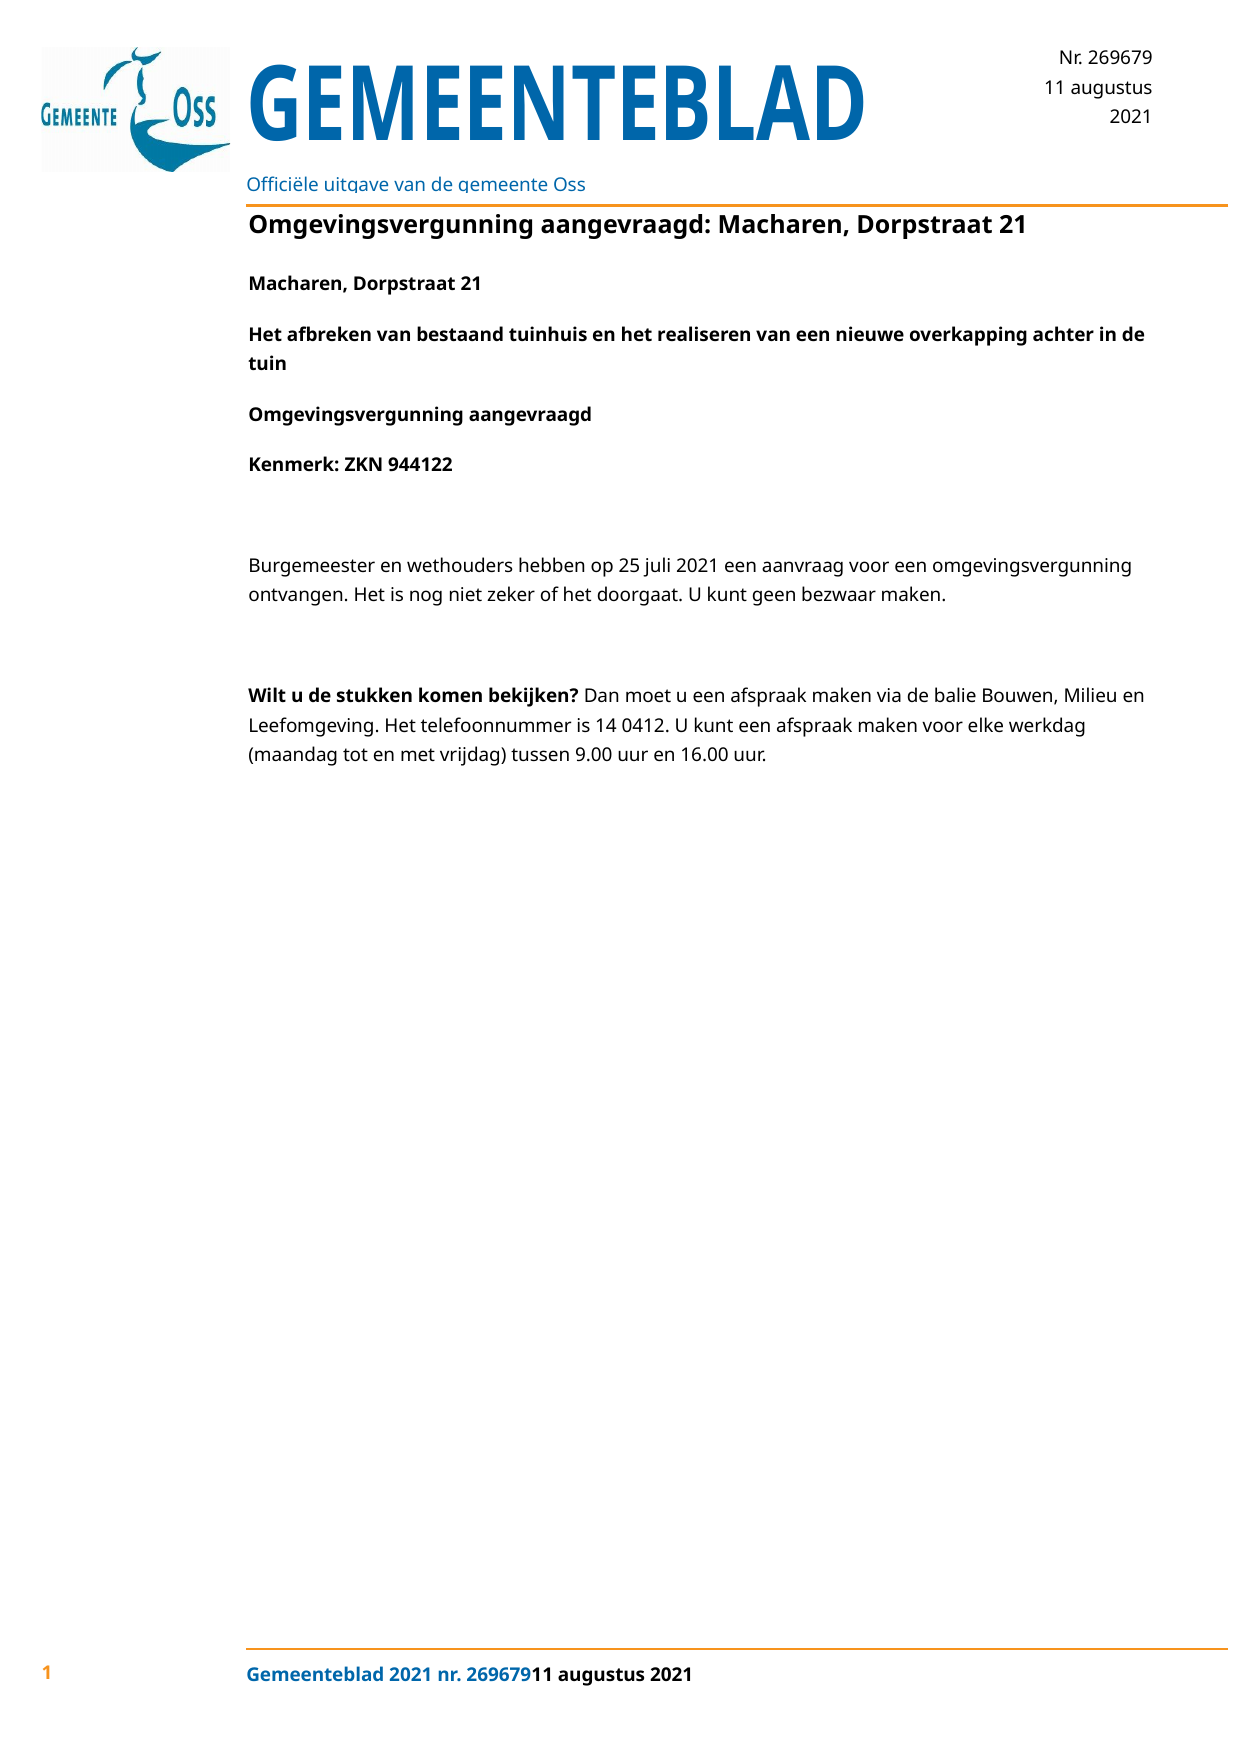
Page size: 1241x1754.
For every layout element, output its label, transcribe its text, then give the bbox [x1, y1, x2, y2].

text Omgevingsvergunning aangevraagd: Macharen, Dorpstraat 21 [248, 207, 1152, 241]
text Wilt u de stukken komen bekijken? Dan moet u een afspraak maken via de balie Bouwen, Milieu en Leefomgeving. Het telefoonnummer is 14 0412. U kunt een afspraak maken voor elke werkdag (maandag tot en met vrijdag) tussen 9.00 uur en 16.00 uur. [248, 682, 1152, 767]
text Macharen, Dorpstraat 21 [248, 270, 1152, 296]
text Burgemeester en wethouders hebben op 25 juli 2021 een aanvraag voor een omgevingsvergunning ontvangen. Het is nog niet zeker of het doorgaat. U kunt geen bezwaar maken. [248, 552, 1152, 607]
text Het afbreken van bestaand tuinhuis en het realiseren van een nieuwe overkapping achter in de tuin [248, 321, 1152, 376]
picture [41, 47, 231, 172]
text Omgevingsvergunning aangevraagd [248, 401, 1152, 426]
text Kenmerk: ZKN 944122 [248, 451, 1152, 477]
